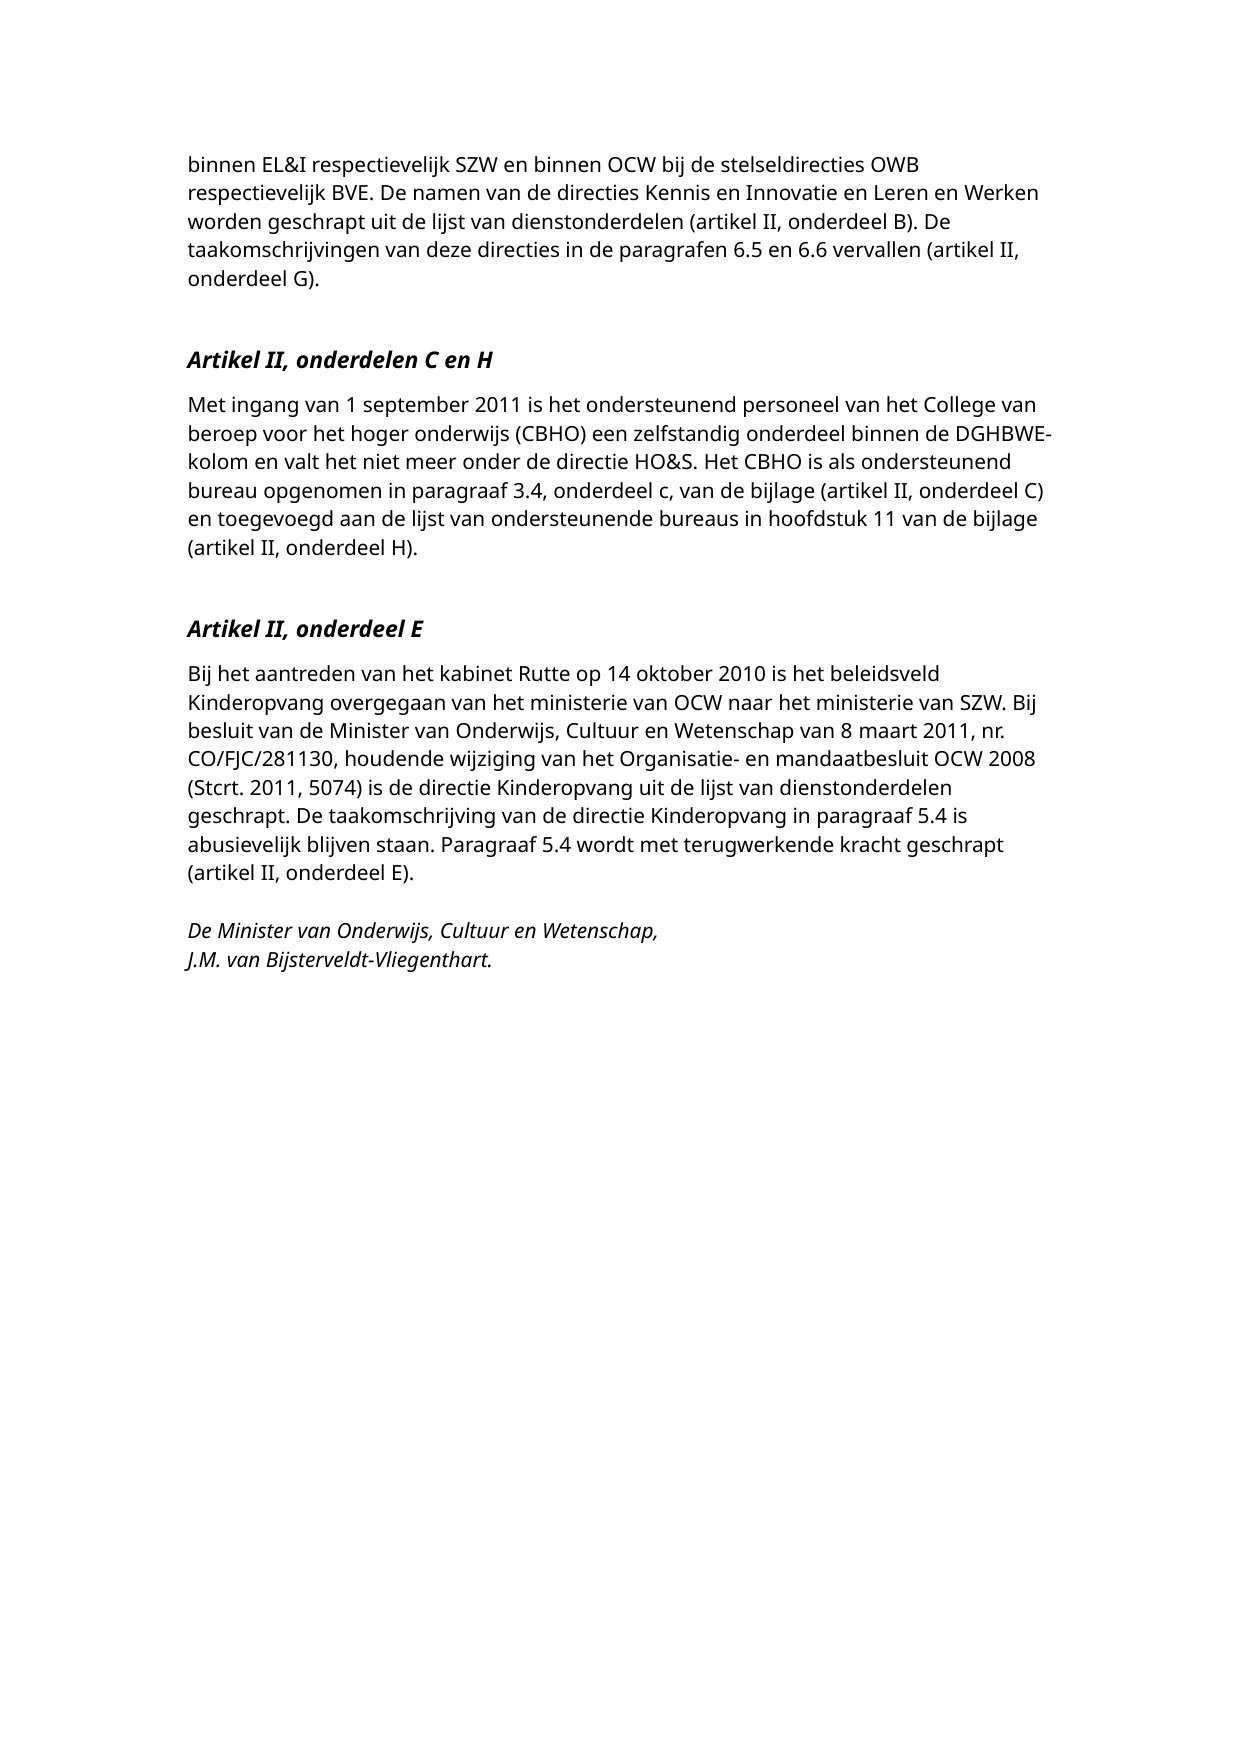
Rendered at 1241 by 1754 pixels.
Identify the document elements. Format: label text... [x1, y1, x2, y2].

subtitle Artikel II, onderdelen C en H [187, 344, 1053, 375]
text J.M. van Bijsterveldt-Vliegenthart. [187, 945, 1053, 973]
text De Minister van Onderwijs, Cultuur en Wetenschap, [187, 916, 1053, 945]
text Bij het aantreden van het kabinet Rutte op 14 oktober 2010 is het beleidsveld Kinderopvang overgegaan van het ministerie van OCW naar het ministerie van SZW. Bij besluit van de Minister van Onderwijs, Cultuur en Wetenschap van 8 maart 2011, nr. CO/FJC/281130, houdende wijziging van het Organisatie- en mandaatbesluit OCW 2008 (Stcrt. 2011, 5074) is de directie Kinderopvang uit de lijst van dienstonderdelen geschrapt. De taakomschrijving van de directie Kinderopvang in paragraaf 5.4 is abusievelijk blijven staan. Paragraaf 5.4 wordt met terugwerkende kracht geschrapt (artikel II, onderdeel E). [187, 659, 1053, 887]
text binnen EL&I respectievelijk SZW en binnen OCW bij de stelseldirecties OWB respectievelijk BVE. De namen van de directies Kennis en Innovatie en Leren en Werken worden geschrapt uit de lijst van dienstonderdelen (artikel II, onderdeel B). De taakomschrijvingen van deze directies in de paragrafen 6.5 en 6.6 vervallen (artikel II, onderdeel G). [187, 150, 1053, 292]
subtitle Artikel II, onderdeel E [187, 613, 1053, 644]
text Met ingang van 1 september 2011 is het ondersteunend personeel van het College van beroep voor het hoger onderwijs (CBHO) een zelfstandig onderdeel binnen de DGHBWE-kolom en valt het niet meer onder de directie HO&S. Het CBHO is als ondersteunend bureau opgenomen in paragraaf 3.4, onderdeel c, van de bijlage (artikel II, onderdeel C) en toegevoegd aan de lijst van ondersteunende bureaus in hoofdstuk 11 van de bijlage (artikel II, onderdeel H). [187, 390, 1053, 561]
